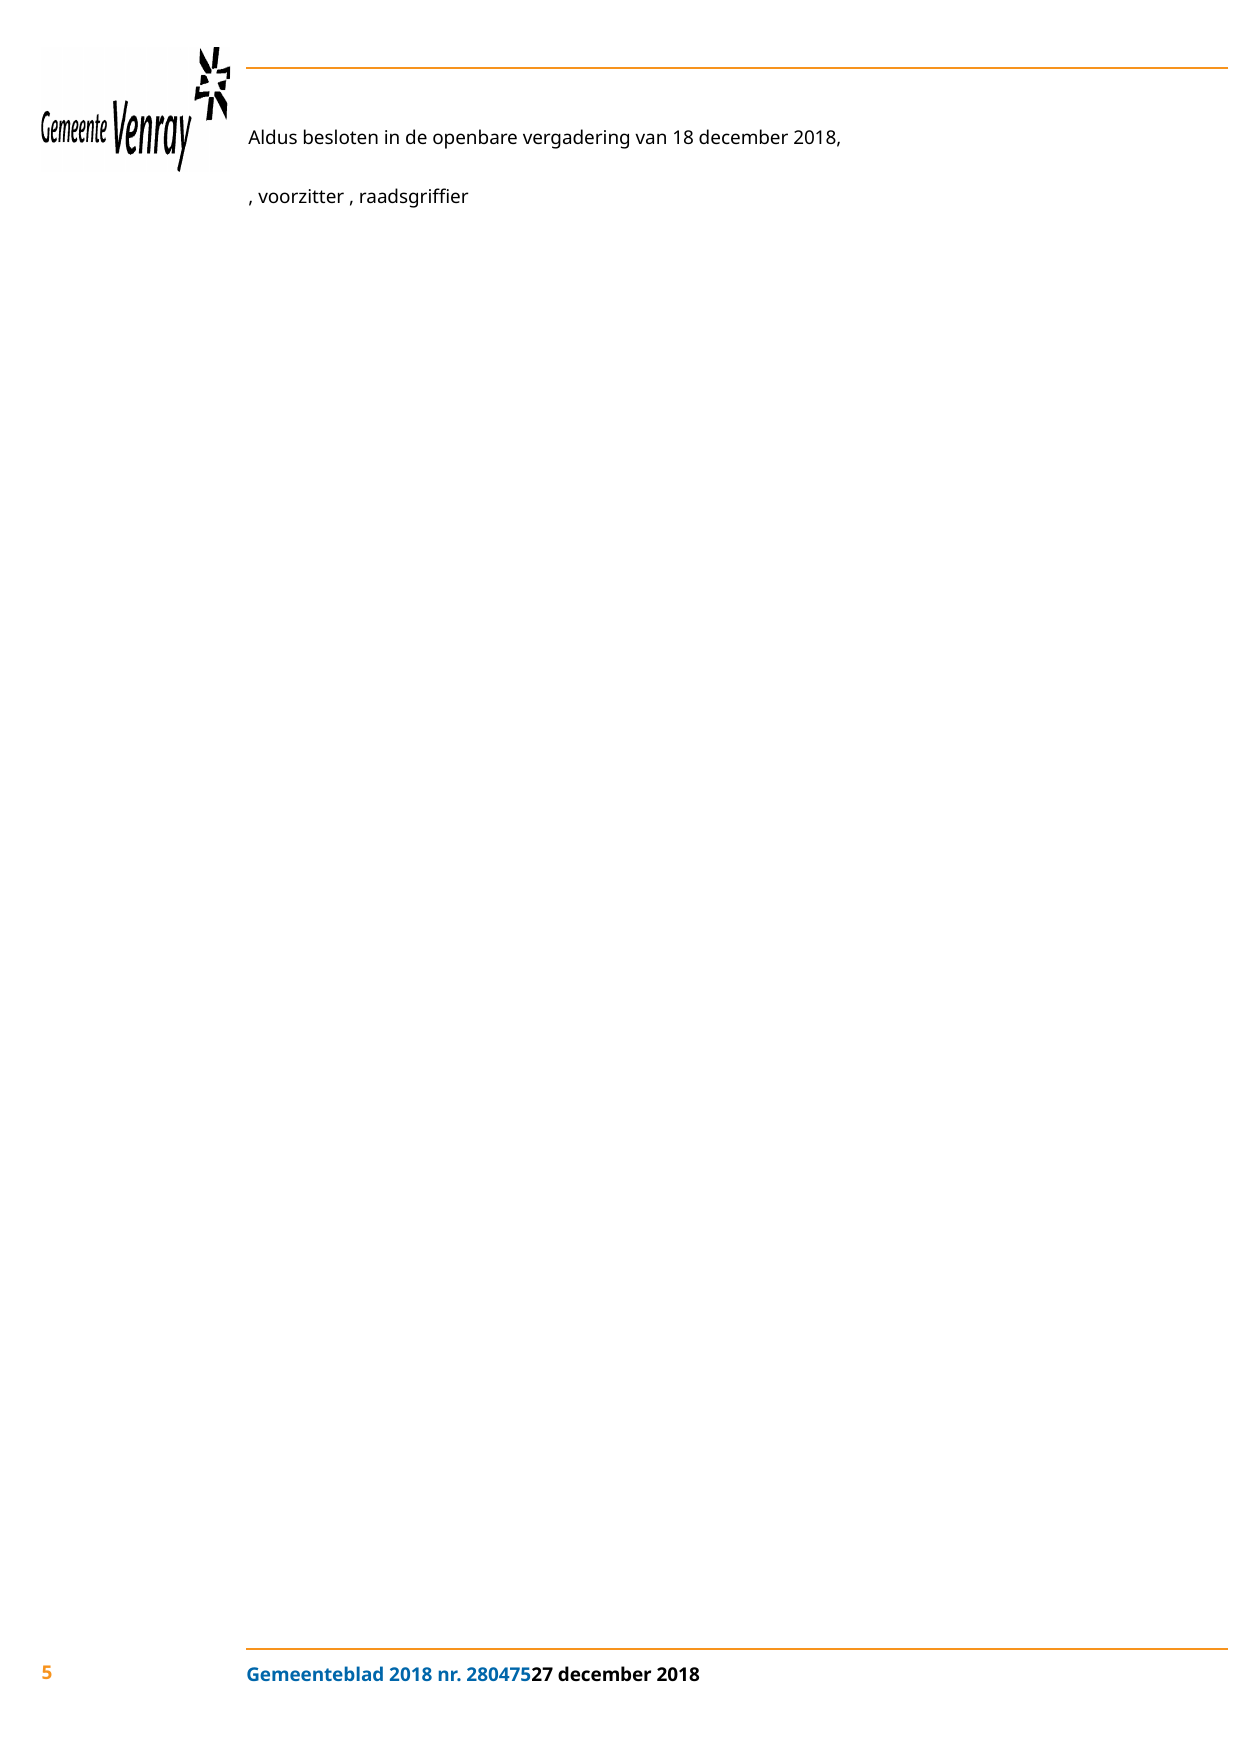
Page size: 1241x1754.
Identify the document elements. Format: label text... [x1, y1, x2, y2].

picture [41, 47, 231, 172]
text , voorzitter , raadsgriffier [248, 183, 1152, 209]
text Aldus besloten in de openbare vergadering van 18 december 2018, [248, 124, 1152, 150]
